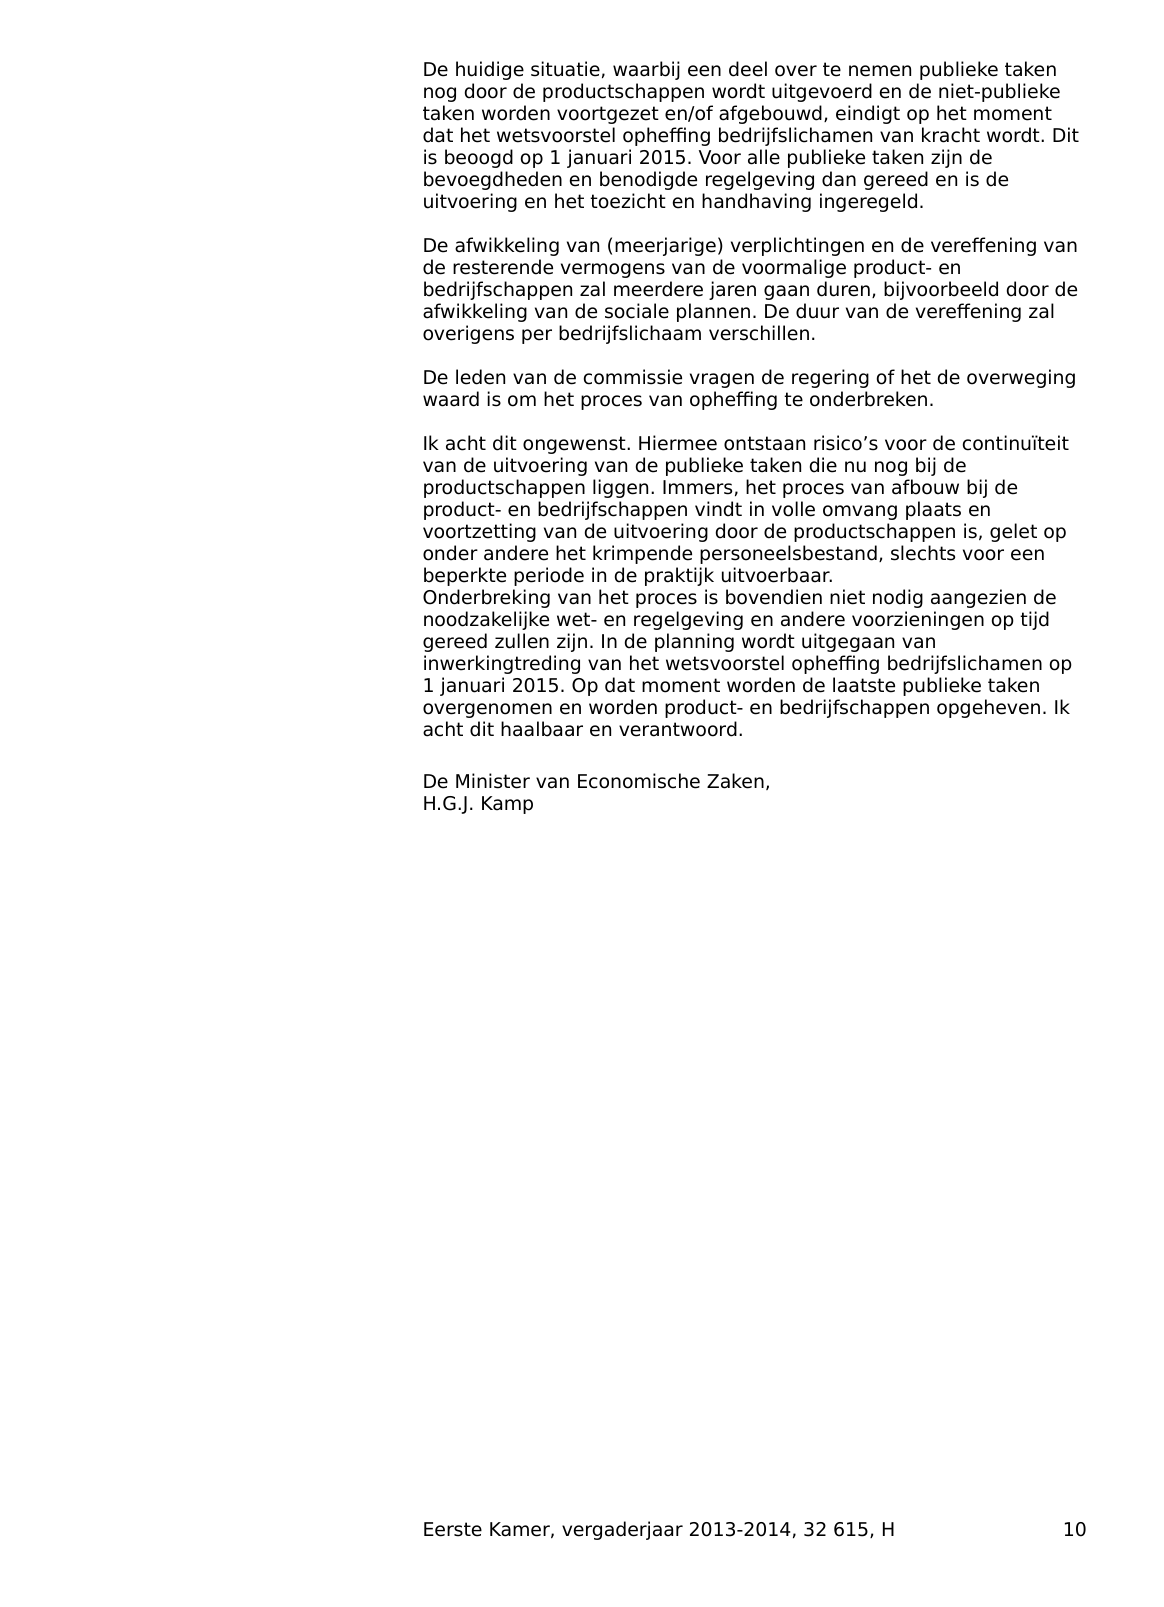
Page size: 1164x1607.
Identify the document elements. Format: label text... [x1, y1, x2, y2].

text De huidige situatie, waarbij een deel over te nemen publieke taken nog door de productschappen wordt uitgevoerd en de niet-publieke taken worden voortgezet en/of afgebouwd, eindigt op het moment dat het wetsvoorstel opheffing bedrijfslichamen van kracht wordt. Dit is beoogd op 1 januari 2015. Voor alle publieke taken zijn de bevoegdheden en benodigde regelgeving dan gereed en is de uitvoering en het toezicht en handhaving ingeregeld. [422, 59, 1087, 213]
text De leden van de commissie vragen de regering of het de overweging waard is om het proces van opheffing te onderbreken. [422, 367, 1087, 411]
text De afwikkeling van (meerjarige) verplichtingen en de vereffening van de resterende vermogens van de voormalige product- en bedrijfschappen zal meerdere jaren gaan duren, bijvoorbeeld door de afwikkeling van de sociale plannen. De duur van de vereffening zal overigens per bedrijfslichaam verschillen. [422, 235, 1087, 345]
text Ik acht dit ongewenst. Hiermee ontstaan risico’s voor de continuïteit van de uitvoering van de publieke taken die nu nog bij de productschappen liggen. Immers, het proces van afbouw bij de product- en bedrijfschappen vindt in volle omvang plaats en voortzetting van de uitvoering door de productschappen is, gelet op onder andere het krimpende personeelsbestand, slechts voor een beperkte periode in de praktijk uitvoerbaar. [422, 433, 1087, 587]
text De Minister van Economische Zaken, H.G.J. Kamp [422, 771, 1087, 815]
text Onderbreking van het proces is bovendien niet nodig aangezien de noodzakelijke wet- en regelgeving en andere voorzieningen op tijd gereed zullen zijn. In de planning wordt uitgegaan van inwerkingtreding van het wetsvoorstel opheffing bedrijfslichamen op 1 januari 2015. Op dat moment worden de laatste publieke taken overgenomen en worden product- en bedrijfschappen opgeheven. Ik acht dit haalbaar en verantwoord. [422, 587, 1087, 741]
